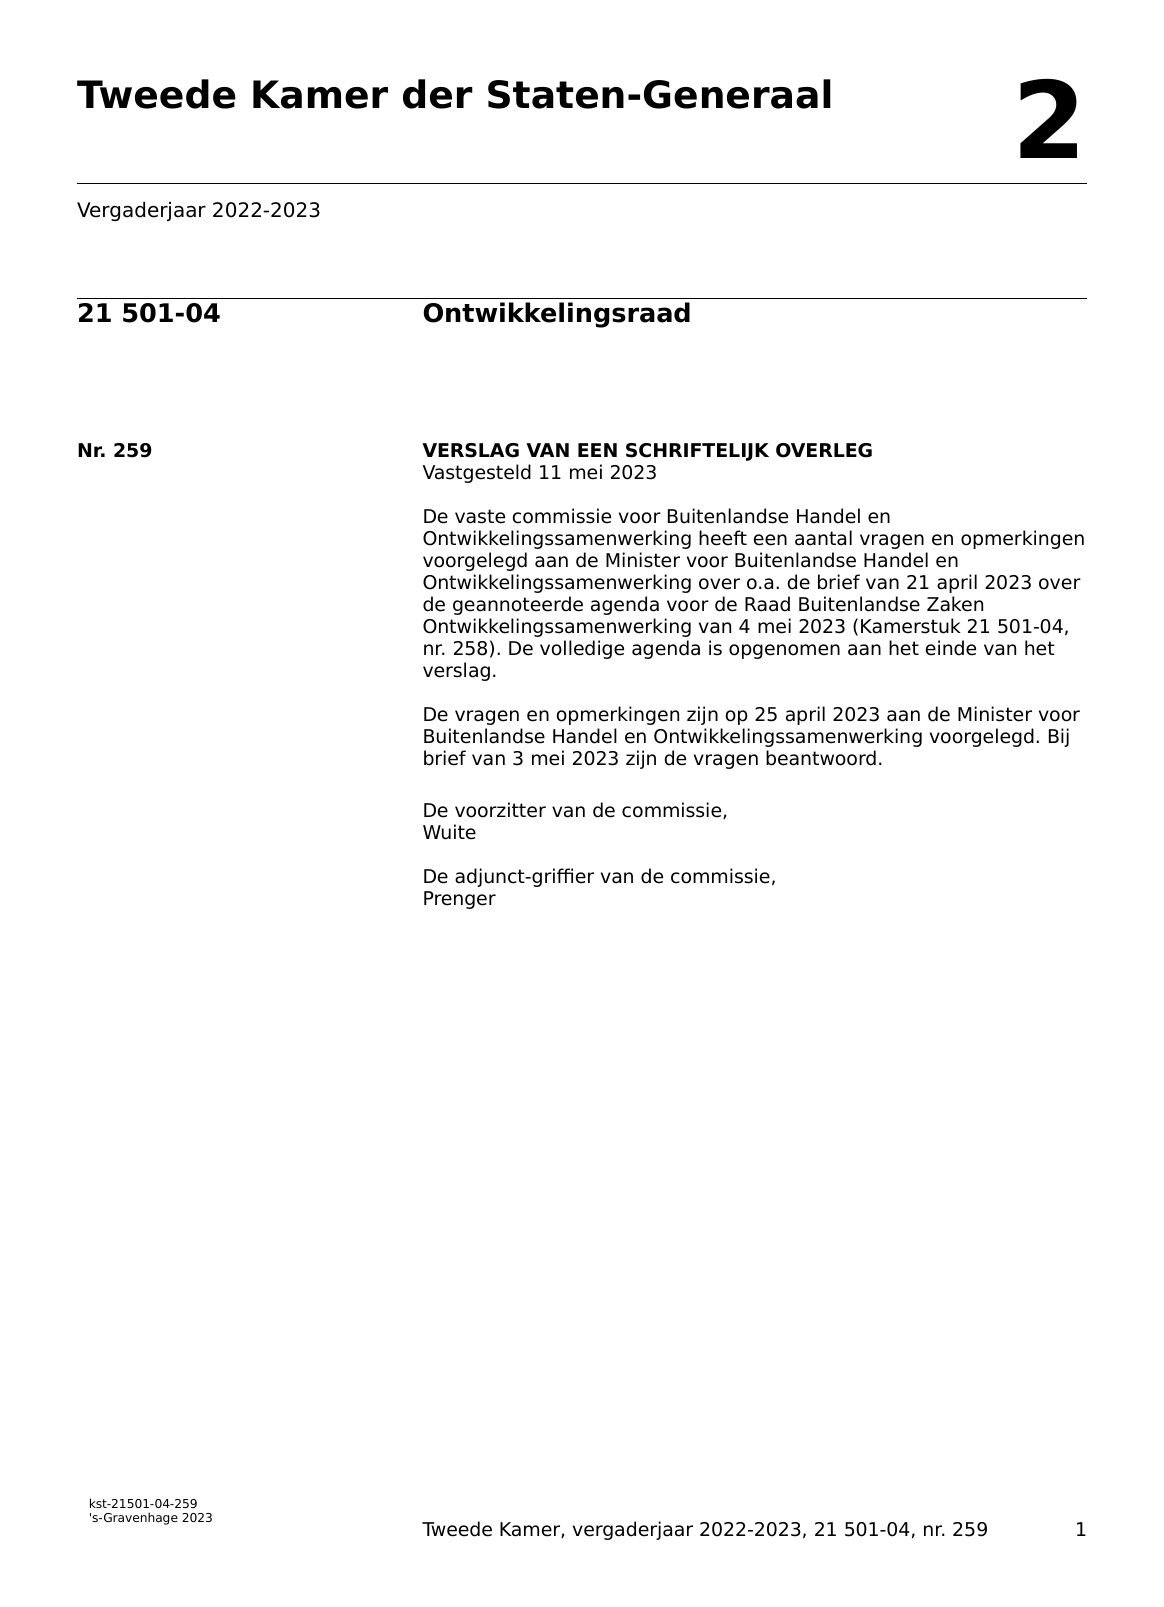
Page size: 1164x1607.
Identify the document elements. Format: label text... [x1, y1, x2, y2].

text De vragen en opmerkingen zijn op 25 april 2023 aan de Minister voor Buitenlandse Handel en Ontwikkelingssamenwerking voorgelegd. Bij brief van 3 mei 2023 zijn de vragen beantwoord. [422, 704, 1087, 770]
text De voorzitter van de commissie, Wuite [422, 800, 1087, 844]
text De adjunct-griffier van de commissie, Prenger [422, 866, 1087, 910]
text Vastgesteld 11 mei 2023 [422, 462, 1087, 484]
text kst-21501-04-259 [88, 1497, 323, 1511]
table_cell Vergaderjaar 2022-2023 [77, 184, 1087, 298]
subtitle 21 501-04 Ontwikkelingsraad [77, 299, 1087, 329]
table_header 2 [886, 59, 1087, 183]
text De vaste commissie voor Buitenlandse Handel en Ontwikkelingssamenwerking heeft een aantal vragen en opmerkingen voorgelegd aan de Minister voor Buitenlandse Handel en Ontwikkelingssamenwerking over o.a. de brief van 21 april 2023 over de geannoteerde agenda voor de Raad Buitenlandse Zaken Ontwikkelingssamenwerking van 4 mei 2023 (Kamerstuk 21 501-04, nr. 258). De volledige agenda is opgenomen aan het einde van het verslag. [422, 506, 1087, 682]
subtitle Nr. 259 VERSLAG VAN EEN SCHRIFTELIJK OVERLEG [77, 440, 1087, 462]
table_header Tweede Kamer der Staten-Generaal [77, 59, 886, 183]
text 's-Gravenhage 2023 [88, 1511, 323, 1525]
